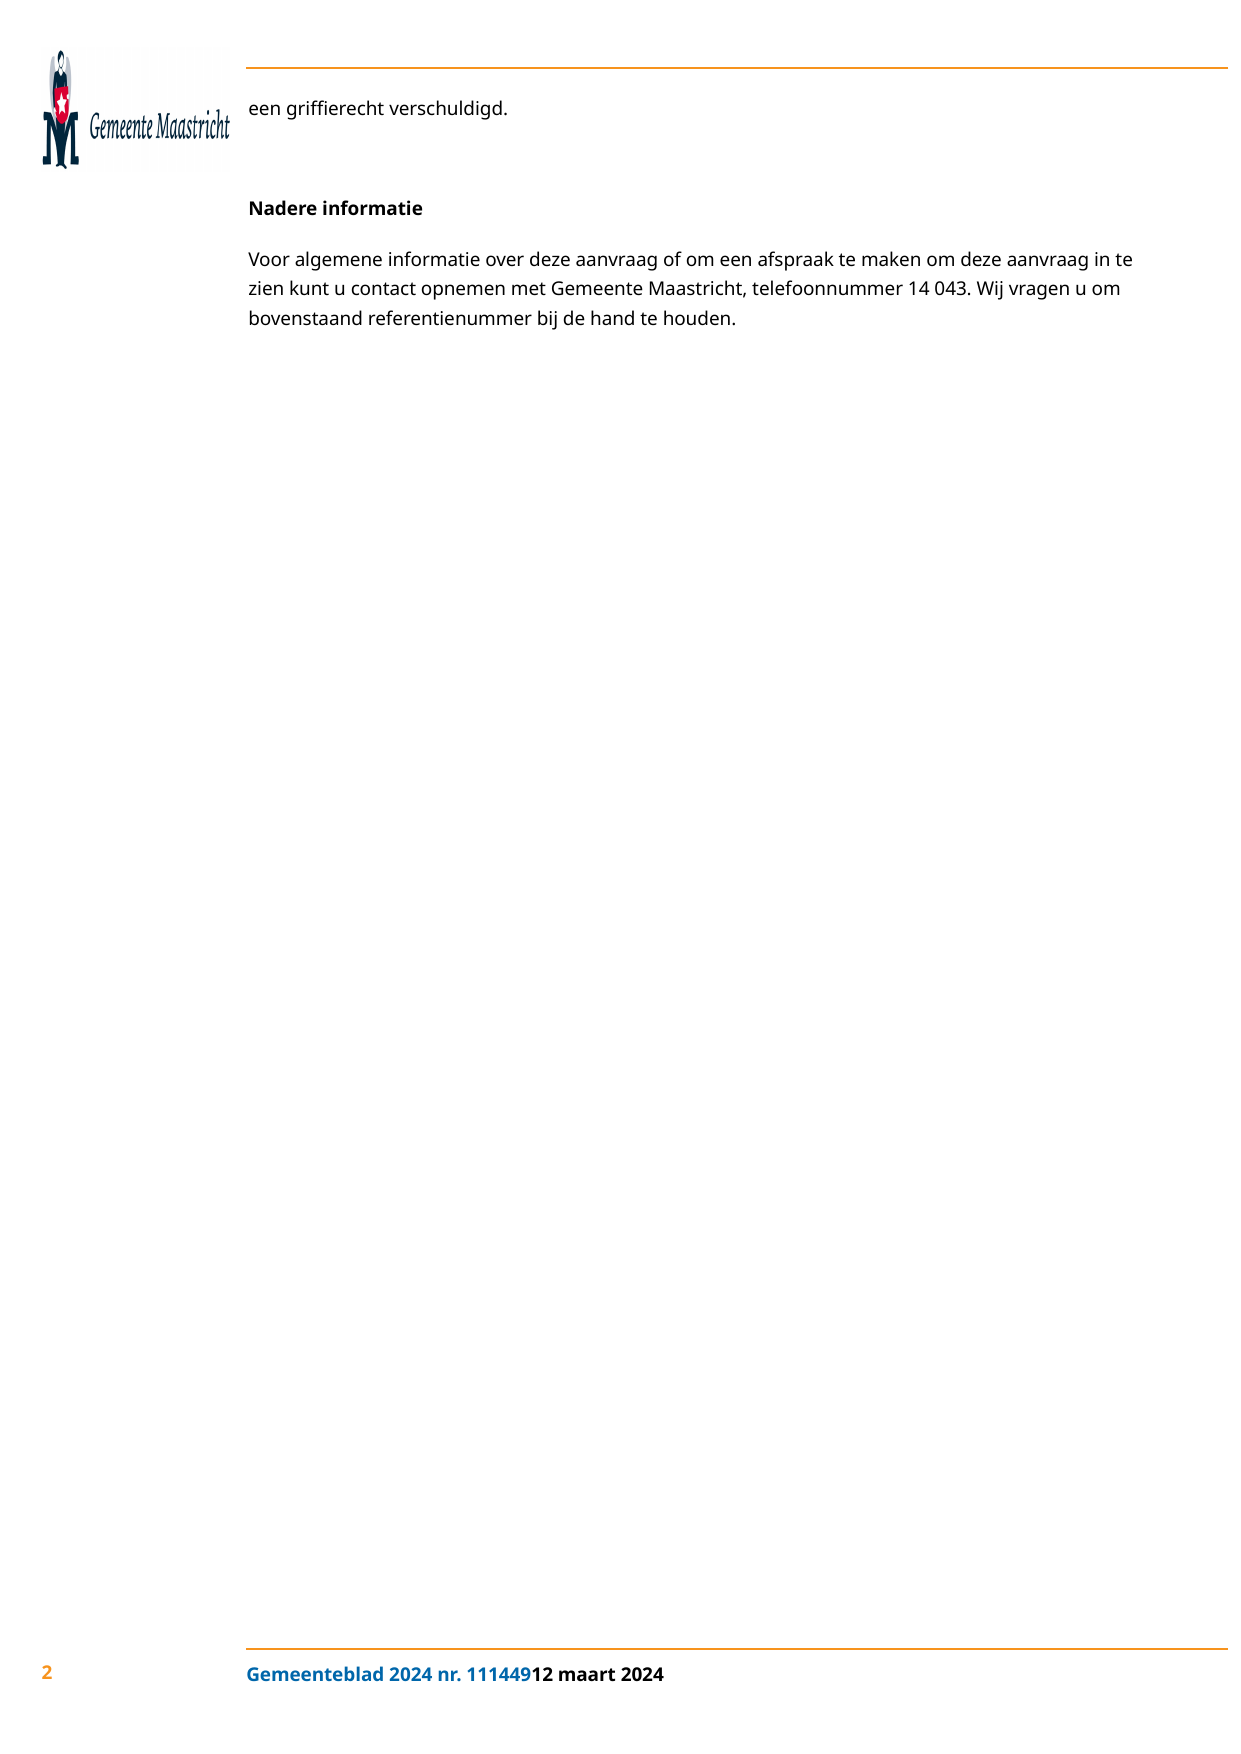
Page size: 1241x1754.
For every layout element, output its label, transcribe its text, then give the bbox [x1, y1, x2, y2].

picture [41, 47, 231, 172]
text een griffierecht verschuldigd. [248, 95, 1152, 121]
text Nadere informatie [248, 196, 1152, 221]
text Voor algemene informatie over deze aanvraag of om een afspraak te maken om deze aanvraag in te zien kunt u contact opnemen met Gemeente Maastricht, telefoonnummer 14 043. Wij vragen u om bovenstaand referentienummer bij de hand te houden. [248, 246, 1152, 331]
